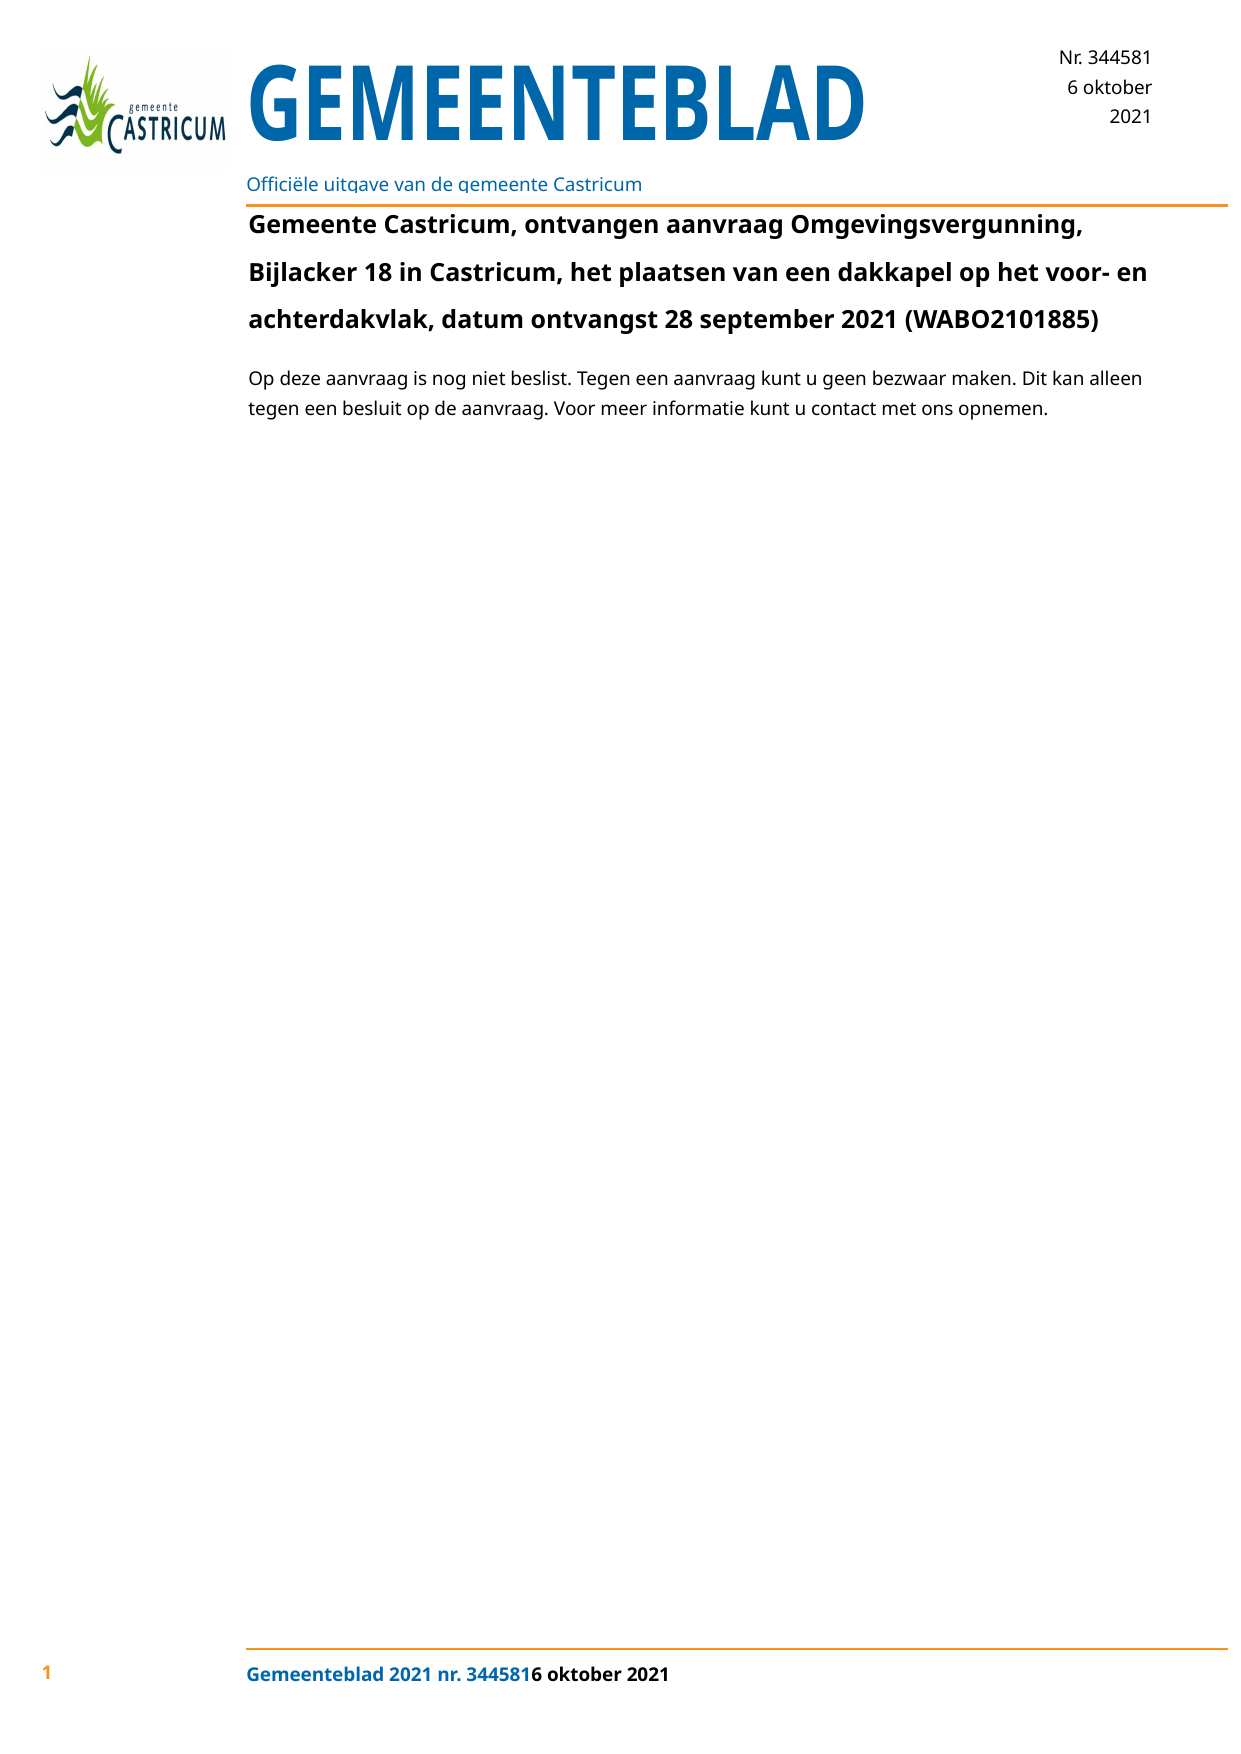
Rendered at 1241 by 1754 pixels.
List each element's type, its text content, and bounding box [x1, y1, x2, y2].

picture [41, 47, 231, 172]
text Gemeente Castricum, ontvangen aanvraag Omgevingsvergunning, Bijlacker 18 in Castricum, het plaatsen van een dakkapel op het voor- en achterdakvlak, datum ontvangst 28 september 2021 (WABO2101885) [248, 207, 1152, 336]
text Op deze aanvraag is nog niet beslist. Tegen een aanvraag kunt u geen bezwaar maken. Dit kan alleen tegen een besluit op de aanvraag. Voor meer informatie kunt u contact met ons opnemen. [248, 366, 1152, 421]
